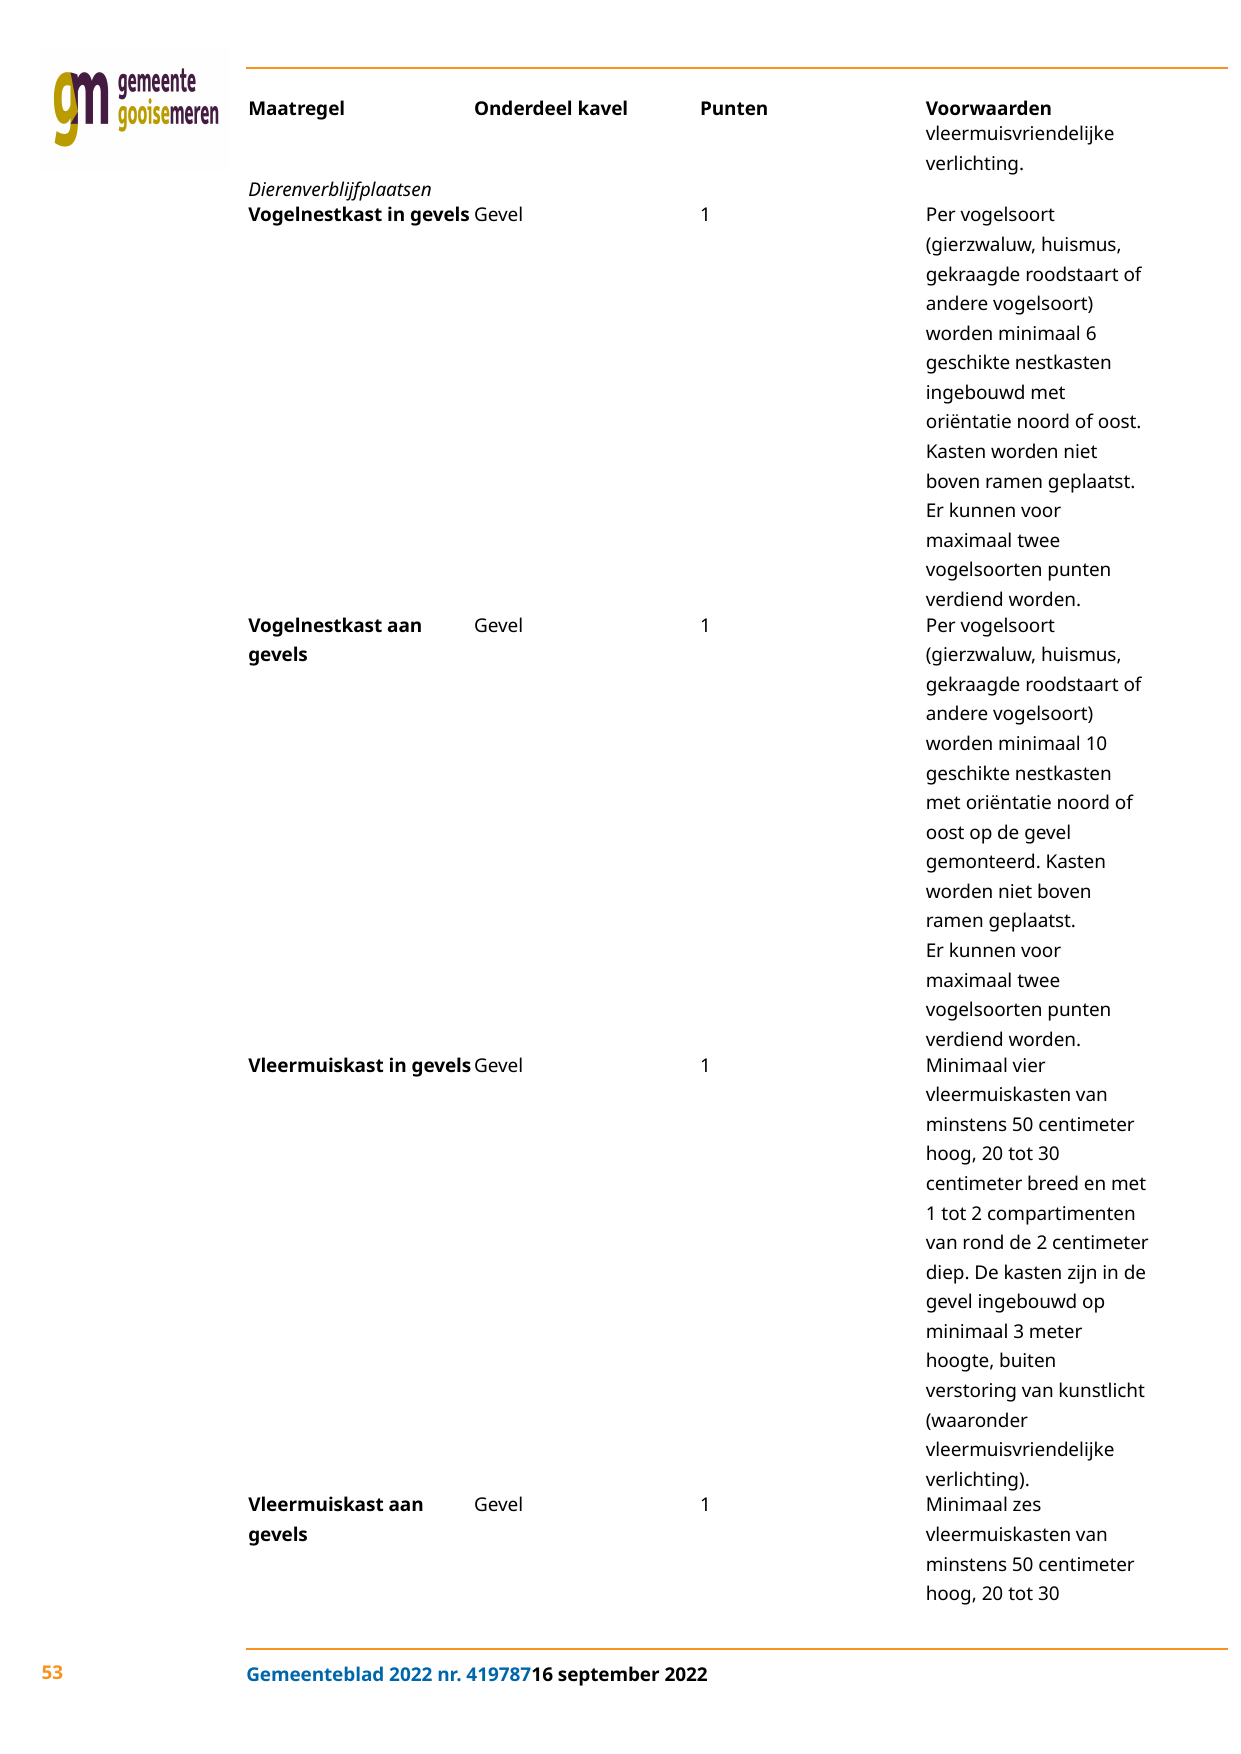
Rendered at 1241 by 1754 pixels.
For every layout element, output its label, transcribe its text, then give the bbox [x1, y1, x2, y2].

table_cell Dierenverblijfplaatsen [248, 176, 474, 202]
table_cell [700, 121, 926, 176]
table_cell vleermuisvriendelijke verlichting. [926, 121, 1152, 176]
table_cell Vleermuiskast in gevels [248, 1052, 474, 1492]
table_cell Gevel [474, 202, 700, 612]
table_cell [926, 176, 1152, 202]
table_cell 1 [700, 1052, 926, 1492]
table_cell Per vogelsoort (gierzwaluw, huismus, gekraagde roodstaart of andere vogelsoort) worden minimaal 10 geschikte nestkasten met oriëntatie noord of oost op de gevel gemonteerd. Kasten worden niet boven ramen geplaatst. Er kunnen voor maximaal twee vogelsoorten punten verdiend worden. [926, 612, 1152, 1052]
table_cell [700, 176, 926, 202]
table_cell [248, 121, 474, 176]
table_cell 1 [700, 1492, 926, 1606]
table_header Maatregel [248, 95, 474, 121]
table_cell Vleermuiskast aan gevels [248, 1492, 474, 1606]
table_cell Vogelnestkast in gevels [248, 202, 474, 612]
table_cell 1 [700, 202, 926, 612]
table_cell Minimaal zes vleermuiskasten van minstens 50 centimeter hoog, 20 tot 30 [926, 1492, 1152, 1606]
table_cell Minimaal vier vleermuiskasten van minstens 50 centimeter hoog, 20 tot 30 centimeter breed en met 1 tot 2 compartimenten van rond de 2 centimeter diep. De kasten zijn in de gevel ingebouwd op minimaal 3 meter hoogte, buiten verstoring van kunstlicht (waaronder vleermuisvriendelijke verlichting). [926, 1052, 1152, 1492]
table_header Onderdeel kavel [474, 95, 700, 121]
table_cell Gevel [474, 1492, 700, 1606]
table_cell Gevel [474, 612, 700, 1052]
table_cell [474, 121, 700, 176]
table_cell Vogelnestkast aan gevels [248, 612, 474, 1052]
table_cell 1 [700, 612, 926, 1052]
picture [41, 47, 231, 172]
table_cell Per vogelsoort (gierzwaluw, huismus, gekraagde roodstaart of andere vogelsoort) worden minimaal 6 geschikte nestkasten ingebouwd met oriëntatie noord of oost. Kasten worden niet boven ramen geplaatst. Er kunnen voor maximaal twee vogelsoorten punten verdiend worden. [926, 202, 1152, 612]
table_header Voorwaarden [926, 95, 1152, 121]
table_header Punten [700, 95, 926, 121]
table_cell Gevel [474, 1052, 700, 1492]
table_cell [474, 176, 700, 202]
